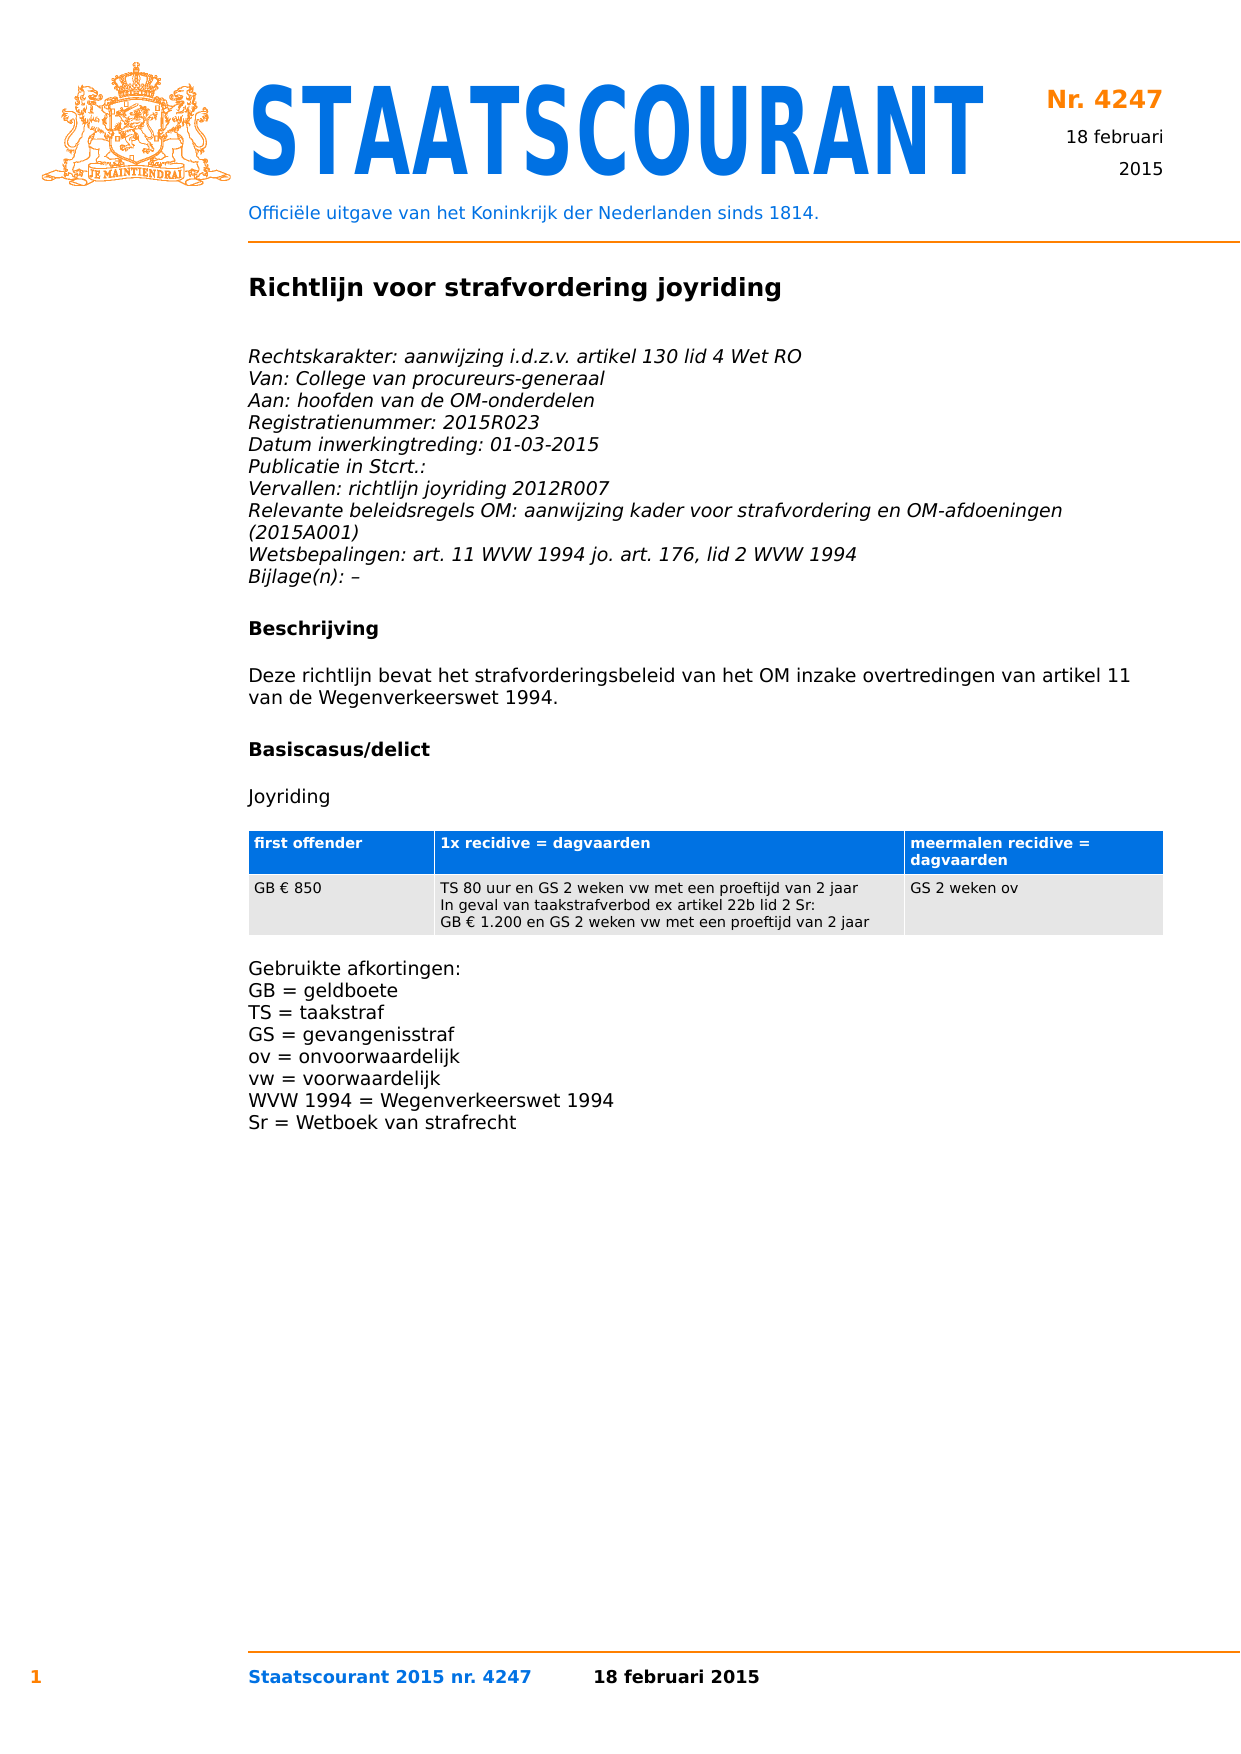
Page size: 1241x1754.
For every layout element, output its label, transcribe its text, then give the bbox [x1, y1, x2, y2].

text Deze richtlijn bevat het strafvorderingsbeleid van het OM inzake overtredingen van artikel 11 van de Wegenverkeerswet 1994. [248, 665, 1163, 709]
table_cell TS 80 uur en GS 2 weken vw met een proeftijd van 2 jaar In geval van taakstrafverbod ex artikel 22b lid 2 Sr: GB € 1.200 en GS 2 weken vw met een proeftijd van 2 jaar [435, 875, 904, 935]
text Sr = Wetboek van strafrecht [248, 1112, 1163, 1134]
table_header Nr. 4247 [998, 62, 1240, 121]
table_header 1x recidive = dagvaarden [435, 831, 904, 874]
table_cell GB € 850 [249, 875, 434, 935]
table_header STAATSCOURANT [248, 62, 998, 203]
text vw = voorwaardelijk [248, 1068, 1163, 1090]
text ov = onvoorwaardelijk [248, 1046, 1163, 1068]
subtitle Basiscasus/delict [248, 739, 1163, 761]
text Gebruikte afkortingen: [248, 958, 1163, 980]
table_cell 18 februari [998, 121, 1240, 153]
table_cell 2015 [998, 153, 1240, 203]
text Registratienummer: 2015R023 [248, 412, 1163, 434]
text Aan: hoofden van de OM-onderdelen [248, 390, 1163, 412]
table_cell GS 2 weken ov [905, 875, 1163, 935]
text Van: College van procureurs-generaal [248, 368, 1163, 390]
text Bijlage(n): – [248, 566, 1163, 588]
text Rechtskarakter: aanwijzing i.d.z.v. artikel 130 lid 4 Wet RO [248, 346, 1163, 368]
text GB = geldboete [248, 980, 1163, 1002]
text Vervallen: richtlijn joyriding 2012R007 [248, 478, 1163, 500]
table_header first offender [249, 831, 434, 874]
text Datum inwerkingtreding: 01-03-2015 [248, 434, 1163, 456]
text Relevante beleidsregels OM: aanwijzing kader voor strafvordering en OM-afdoeningen (2015A001) [248, 500, 1163, 544]
text GS = gevangenisstraf [248, 1024, 1163, 1046]
text Publicatie in Stcrt.: [248, 456, 1163, 478]
table_cell Officiële uitgave van het Koninkrijk der Nederlanden sinds 1814. [248, 203, 1240, 241]
text TS = taakstraf [248, 1002, 1163, 1024]
text WVW 1994 = Wegenverkeerswet 1994 [248, 1090, 1163, 1112]
table_header [25, 62, 248, 241]
table_header meermalen recidive = dagvaarden [905, 831, 1163, 874]
text Wetsbepalingen: art. 11 WVW 1994 jo. art. 176, lid 2 WVW 1994 [248, 544, 1163, 566]
text Joyriding [248, 786, 1163, 808]
subtitle Richtlijn voor strafvordering joyriding [248, 273, 1163, 302]
picture [41, 62, 231, 186]
subtitle Beschrijving [248, 618, 1163, 640]
